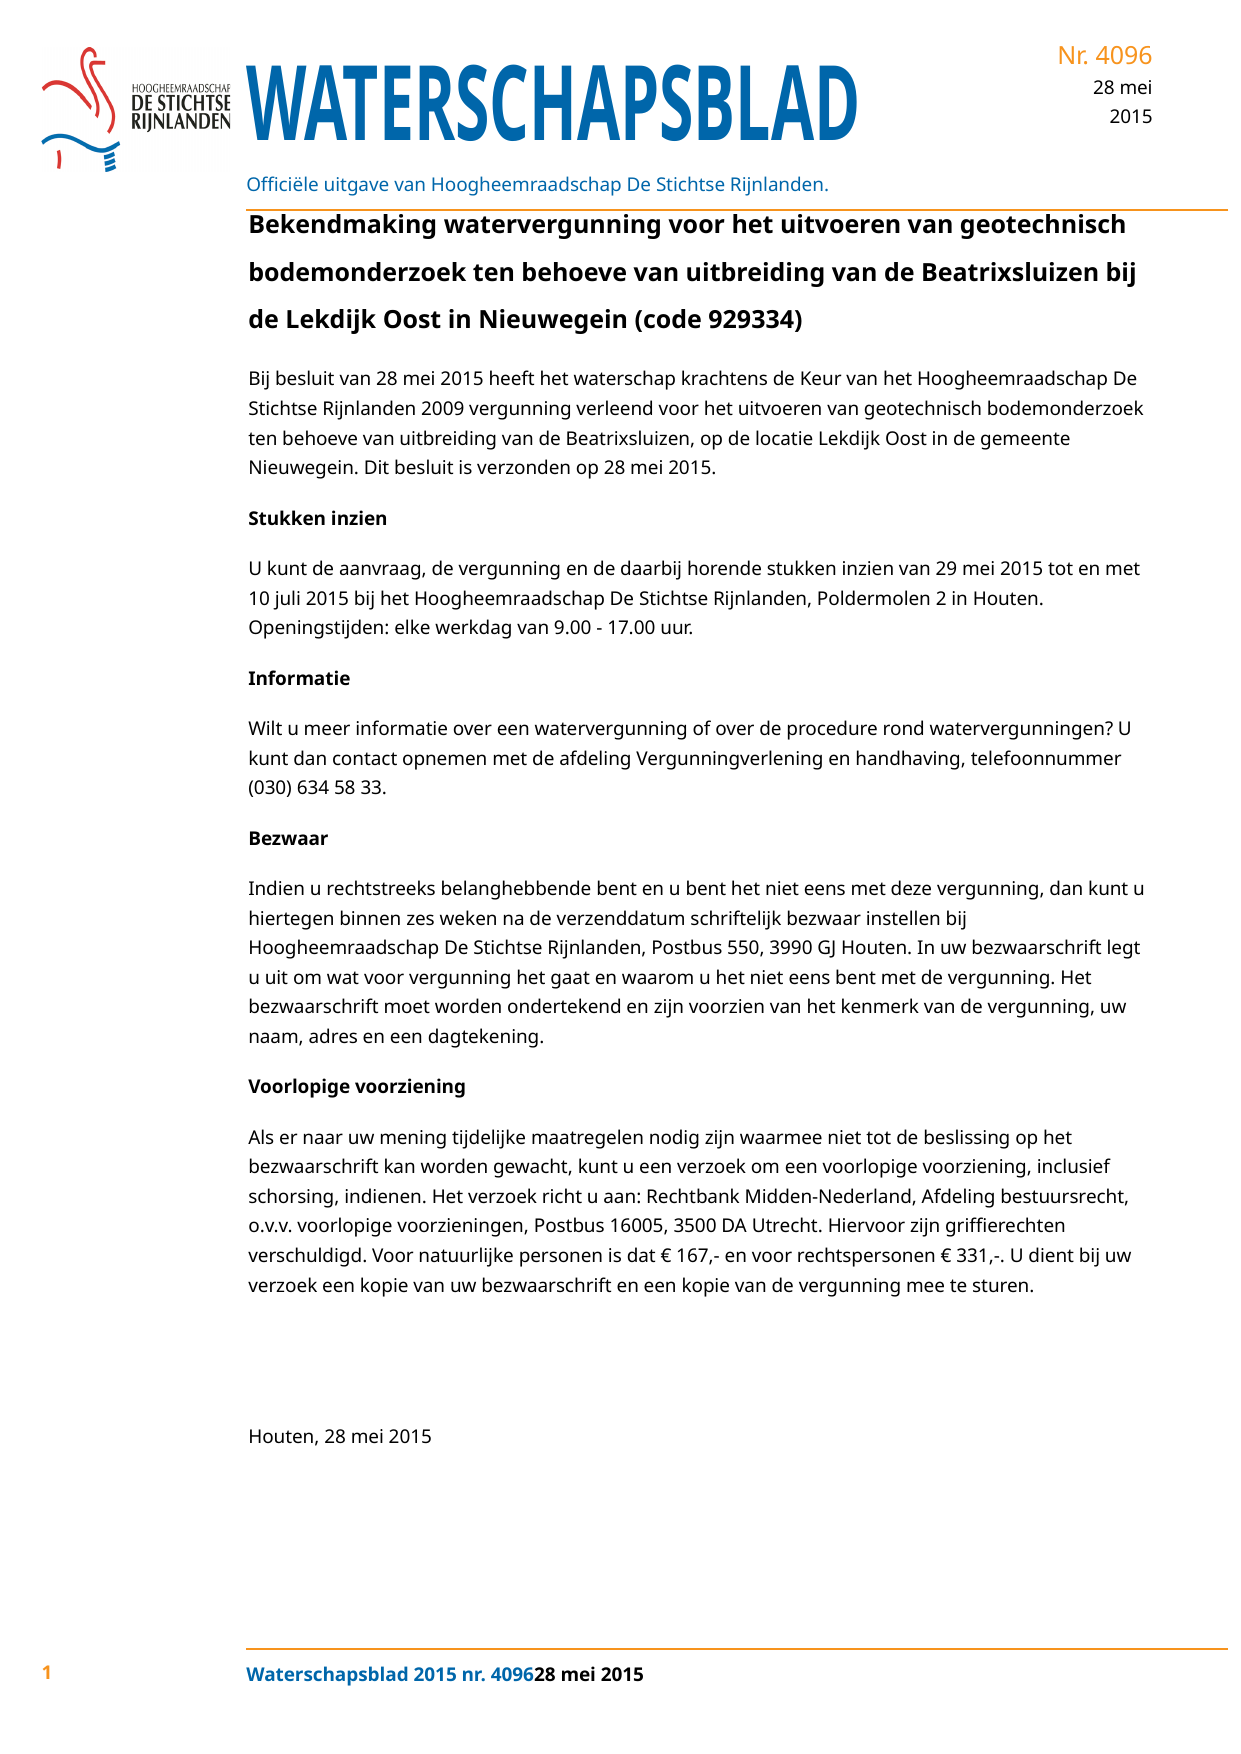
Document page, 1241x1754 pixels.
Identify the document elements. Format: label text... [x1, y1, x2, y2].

text Voorlopige voorziening [248, 1073, 1152, 1099]
picture [41, 47, 231, 172]
text Informatie [248, 665, 1152, 690]
text Bij besluit van 28 mei 2015 heeft het waterschap krachtens de Keur van het Hoogheemraadschap De Stichtse Rijnlanden 2009 vergunning verleend voor het uitvoeren van geotechnisch bodemonderzoek ten behoeve van uitbreiding van de Beatrixsluizen, op de locatie Lekdijk Oost in de gemeente Nieuwegein. Dit besluit is verzonden op 28 mei 2015. [248, 366, 1152, 480]
text Houten, 28 mei 2015 [248, 1423, 1152, 1449]
text Wilt u meer informatie over een watervergunning of over de procedure rond watervergunningen? U kunt dan contact opnemen met de afdeling Vergunningverlening en handhaving, telefoonnummer (030) 634 58 33. [248, 715, 1152, 800]
text Bekendmaking watervergunning voor het uitvoeren van geotechnisch bodemonderzoek ten behoeve van uitbreiding van de Beatrixsluizen bij de Lekdijk Oost in Nieuwegein (code 929334) [248, 211, 1152, 336]
text Indien u rechtstreeks belanghebbende bent en u bent het niet eens met deze vergunning, dan kunt u hiertegen binnen zes weken na de verzenddatum schriftelijk bezwaar instellen bij Hoogheemraadschap De Stichtse Rijnlanden, Postbus 550, 3990 GJ Houten. In uw bezwaarschrift legt u uit om wat voor vergunning het gaat en waarom u het niet eens bent met de vergunning. Het bezwaarschrift moet worden ondertekend en zijn voorzien van het kenmerk van de vergunning, uw naam, adres en een dagtekening. [248, 875, 1152, 1049]
text U kunt de aanvraag, de vergunning en de daarbij horende stukken inzien van 29 mei 2015 tot en met 10 juli 2015 bij het Hoogheemraadschap De Stichtse Rijnlanden, Poldermolen 2 in Houten. Openingstijden: elke werkdag van 9.00 - 17.00 uur. [248, 555, 1152, 640]
text Stukken inzien [248, 505, 1152, 530]
text Bezwaar [248, 825, 1152, 850]
text Als er naar uw mening tijdelijke maatregelen nodig zijn waarmee niet tot de beslissing op het bezwaarschrift kan worden gewacht, kunt u een verzoek om een voorlopige voorziening, inclusief schorsing, indienen. Het verzoek richt u aan: Rechtbank Midden-Nederland, Afdeling bestuursrecht, o.v.v. voorlopige voorzieningen, Postbus 16005, 3500 DA Utrecht. Hiervoor zijn griffierechten verschuldigd. Voor natuurlijke personen is dat € 167,- en voor rechtspersonen € 331,-. U dient bij uw verzoek een kopie van uw bezwaarschrift en een kopie van de vergunning mee te sturen. [248, 1124, 1152, 1297]
